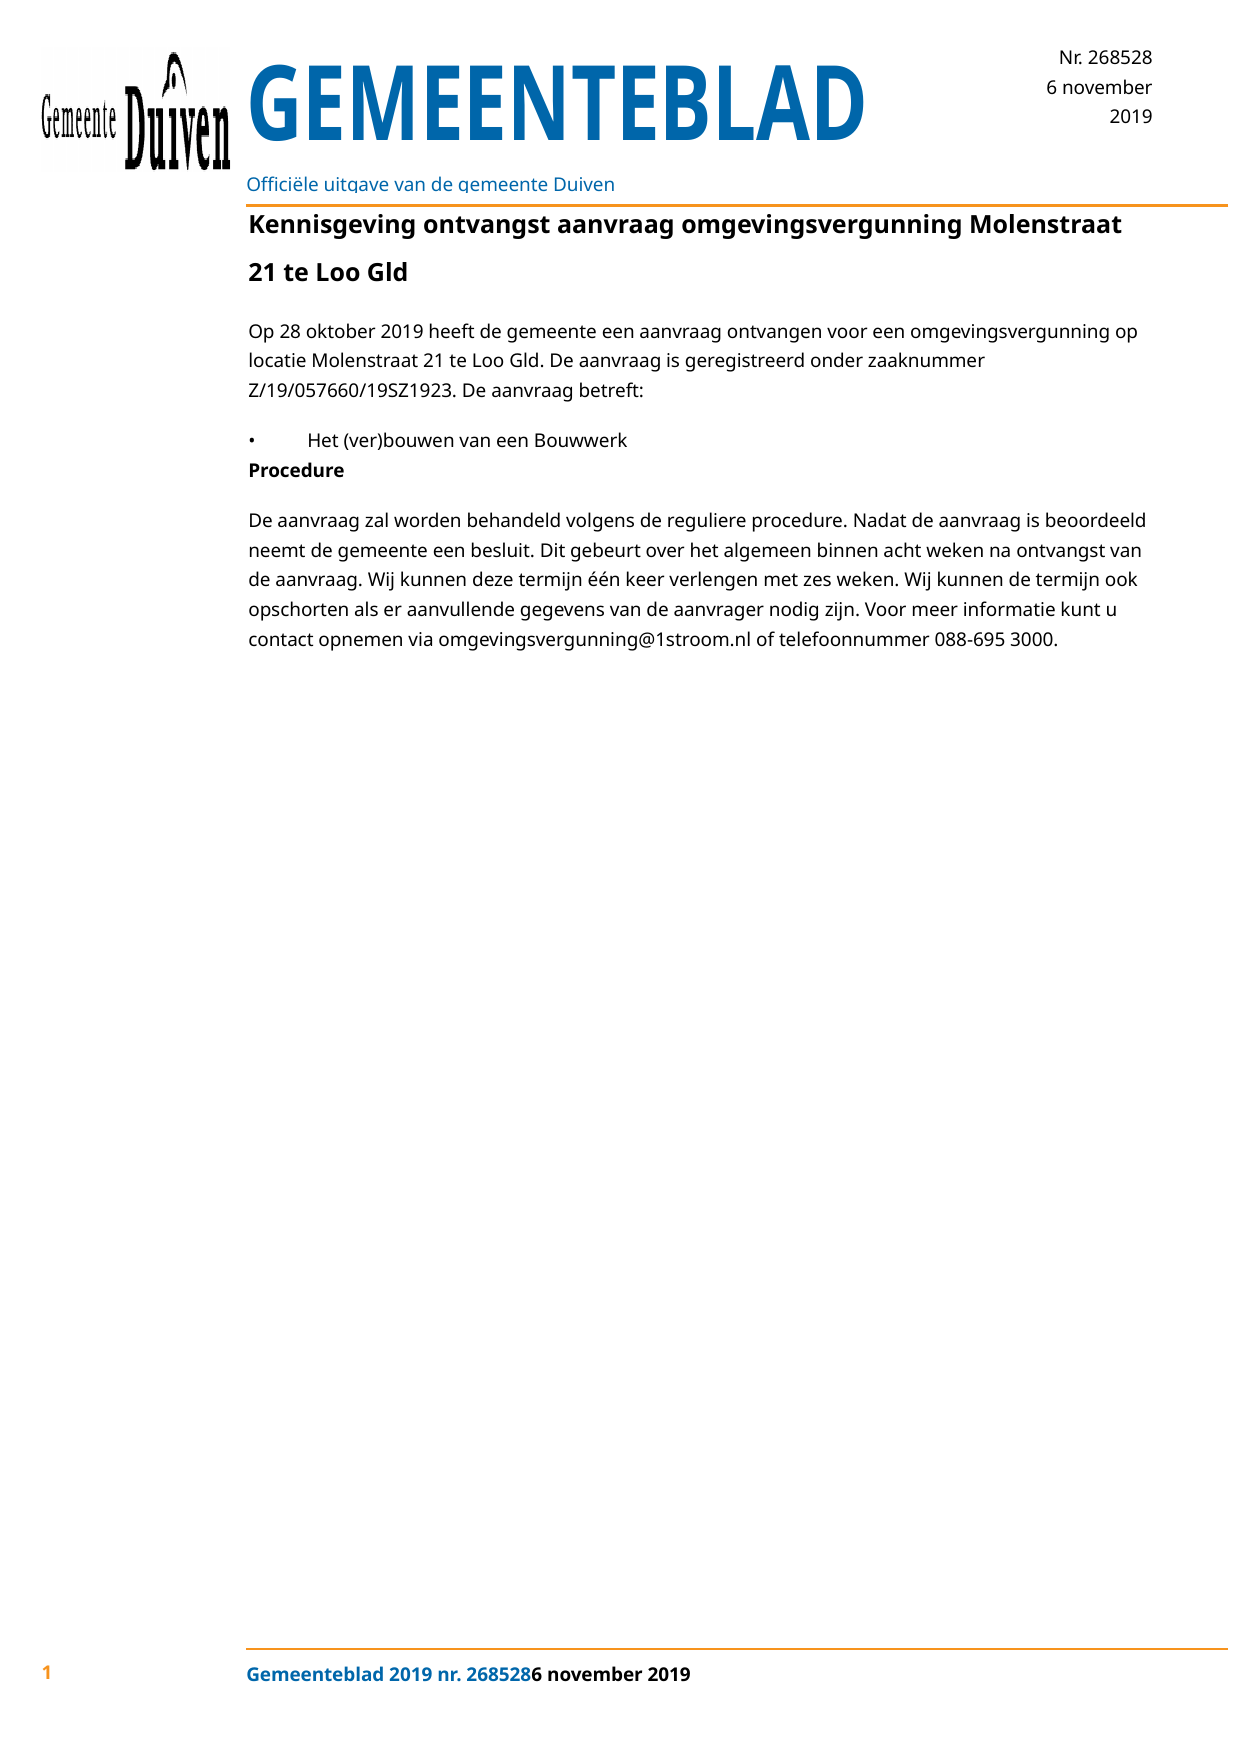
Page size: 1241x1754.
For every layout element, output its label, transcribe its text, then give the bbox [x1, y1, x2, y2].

picture [41, 47, 231, 172]
text De aanvraag zal worden behandeld volgens de reguliere procedure. Nadat de aanvraag is beoordeeld neemt de gemeente een besluit. Dit gebeurt over het algemeen binnen acht weken na ontvangst van de aanvraag. Wij kunnen deze termijn één keer verlengen met zes weken. Wij kunnen de termijn ook opschorten als er aanvullende gegevens van de aanvrager nodig zijn. Voor meer informatie kunt u contact opnemen via omgevingsvergunning@1stroom.nl of telefoonnummer 088-695 3000. [248, 507, 1152, 652]
text Kennisgeving ontvangst aanvraag omgevingsvergunning Molenstraat 21 te Loo Gld [248, 207, 1152, 288]
text Op 28 oktober 2019 heeft de gemeente een aanvraag ontvangen voor een omgevingsvergunning op locatie Molenstraat 21 te Loo Gld. De aanvraag is geregistreerd onder zaaknummer Z/19/057660/19SZ1923. De aanvraag betreft: [248, 318, 1152, 403]
list Het (ver)bouwen van een Bouwwerk [248, 427, 1152, 453]
text Procedure [248, 457, 1152, 483]
